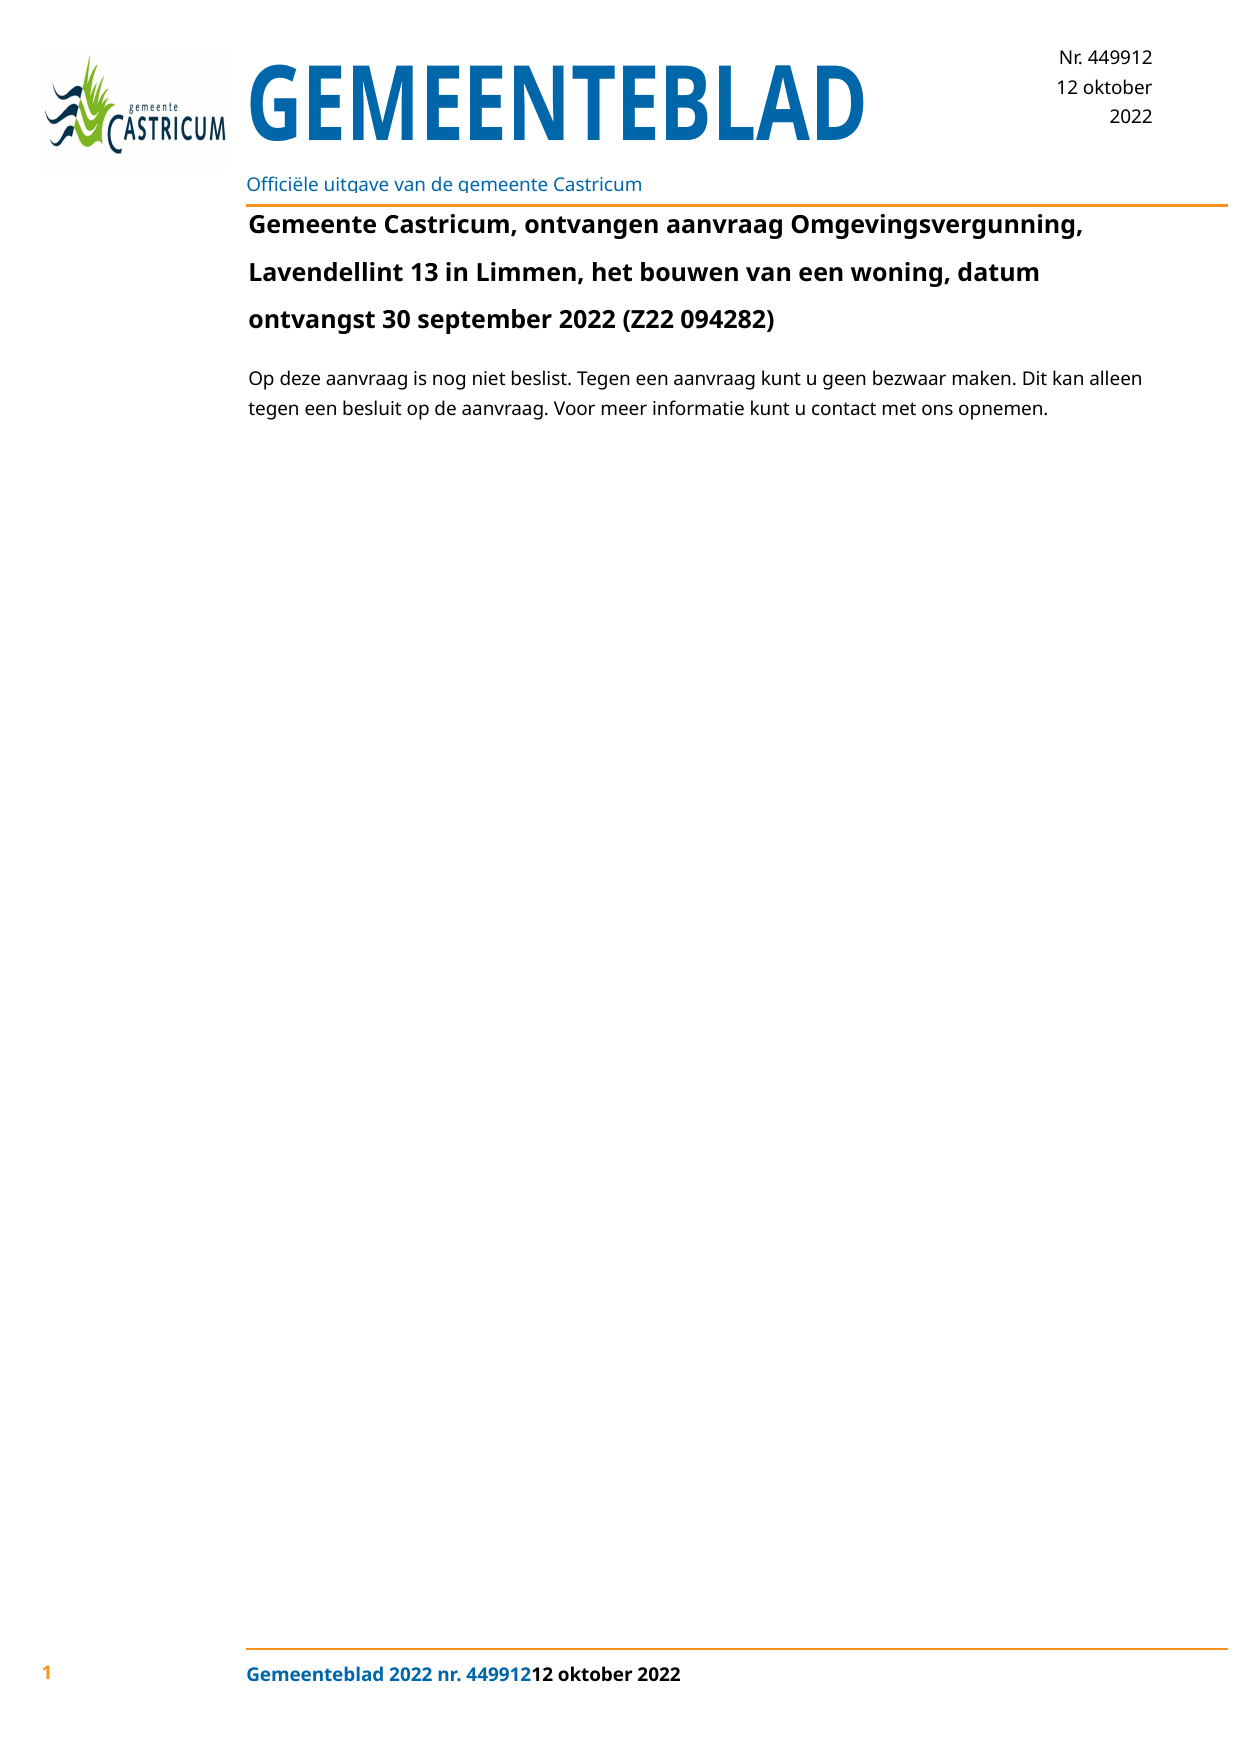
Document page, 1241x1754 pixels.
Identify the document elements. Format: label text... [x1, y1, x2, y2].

text Gemeente Castricum, ontvangen aanvraag Omgevingsvergunning, Lavendellint 13 in Limmen, het bouwen van een woning, datum ontvangst 30 september 2022 (Z22 094282) [248, 207, 1152, 336]
picture [41, 47, 231, 172]
text Op deze aanvraag is nog niet beslist. Tegen een aanvraag kunt u geen bezwaar maken. Dit kan alleen tegen een besluit op de aanvraag. Voor meer informatie kunt u contact met ons opnemen. [248, 366, 1152, 421]
